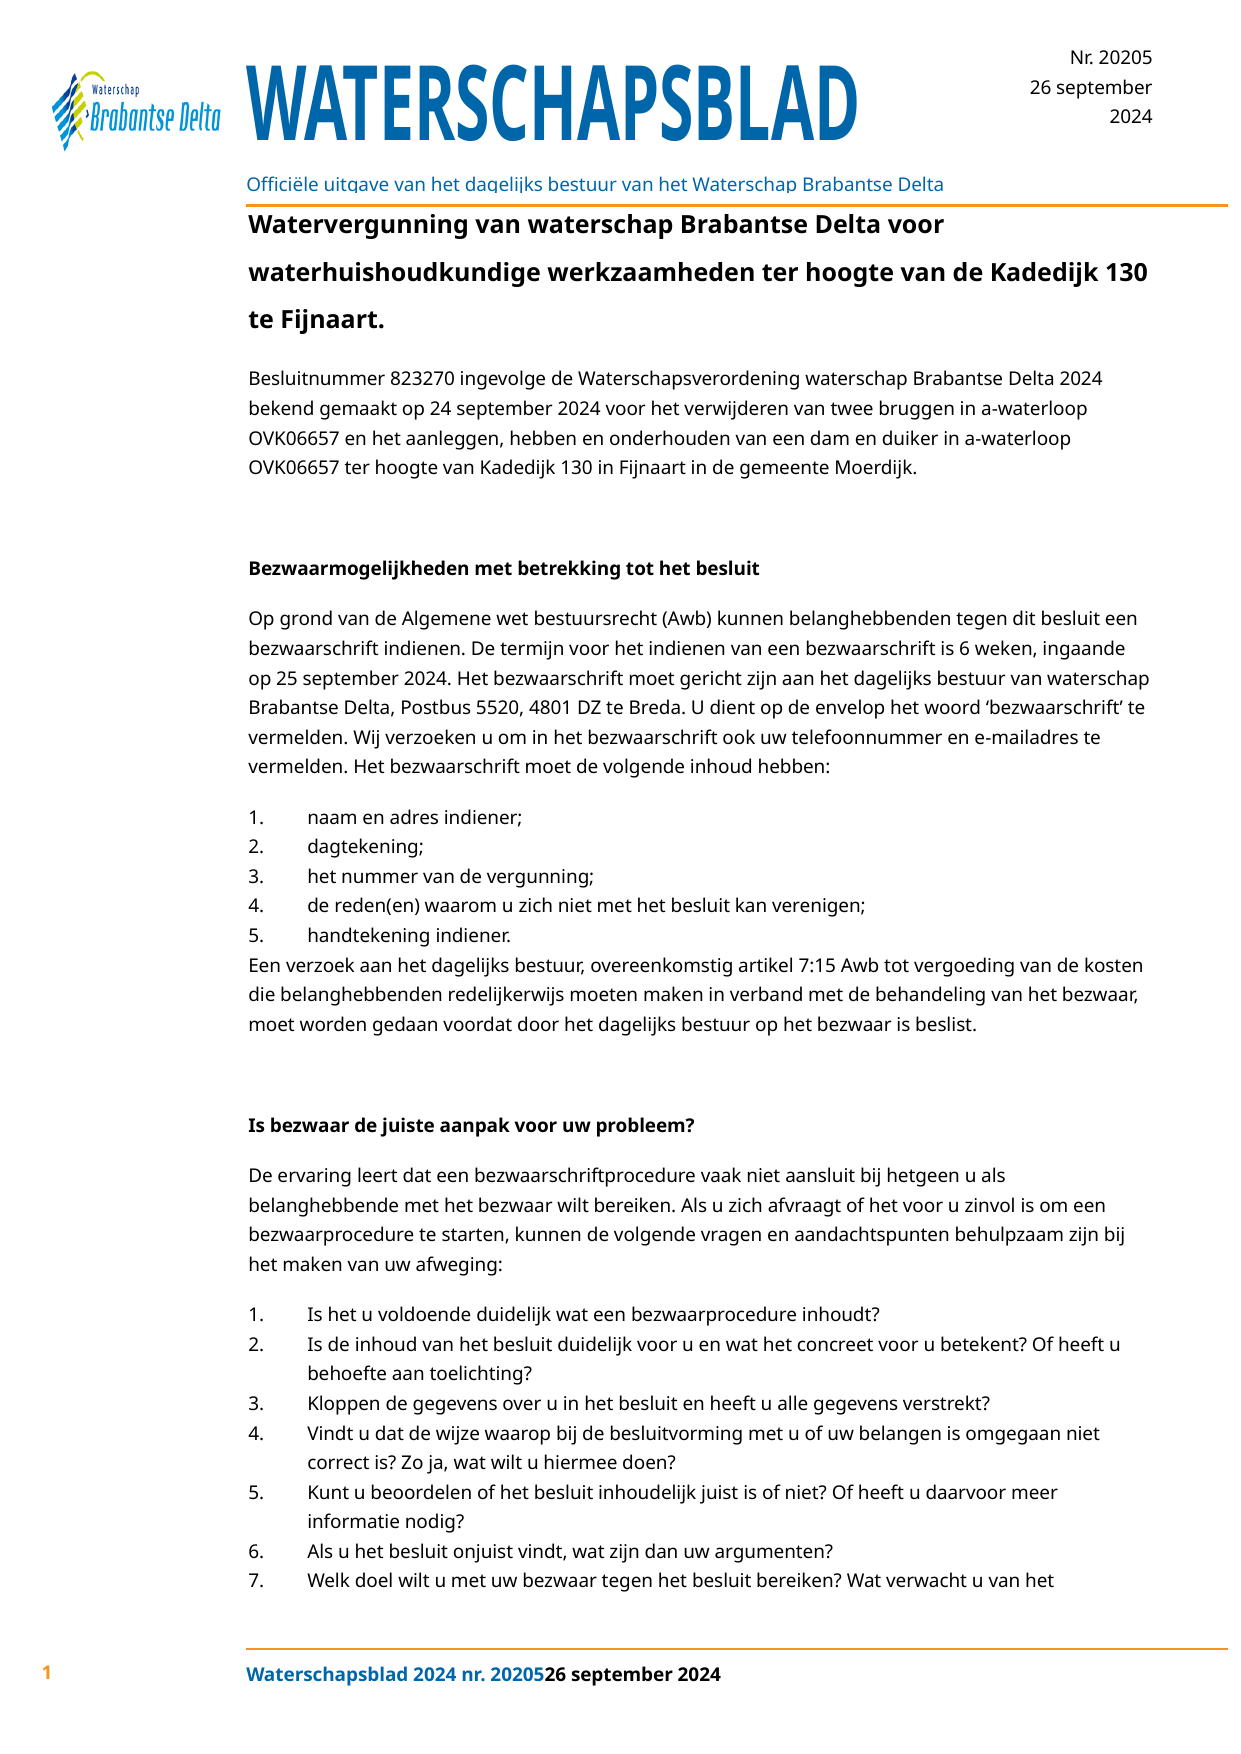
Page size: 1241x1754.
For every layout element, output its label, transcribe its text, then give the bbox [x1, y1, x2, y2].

list Kunt u beoordelen of het besluit inhoudelijk juist is of niet? Of heeft u daarvoor meer informatie nodig? [248, 1479, 1152, 1534]
list Welk doel wilt u met uw bezwaar tegen het besluit bereiken? Wat verwacht u van het [248, 1568, 1152, 1593]
picture [41, 47, 231, 172]
list Als u het besluit onjuist vindt, wat zijn dan uw argumenten? [248, 1538, 1152, 1564]
text Bezwaarmogelijkheden met betrekking tot het besluit [248, 555, 1152, 581]
list handtekening indiener. [248, 922, 1152, 948]
text Watervergunning van waterschap Brabantse Delta voor waterhuishoudkundige werkzaamheden ter hoogte van de Kadedijk 130 te Fijnaart. [248, 207, 1152, 336]
list Vindt u dat de wijze waarop bij de besluitvorming met u of uw belangen is omgegaan niet correct is? Zo ja, wat wilt u hiermee doen? [248, 1420, 1152, 1475]
list Is het u voldoende duidelijk wat een bezwaarprocedure inhoudt? [248, 1301, 1152, 1327]
list de reden(en) waarom u zich niet met het besluit kan verenigen; [248, 893, 1152, 918]
list Is de inhoud van het besluit duidelijk voor u en wat het concreet voor u betekent? Of heeft u behoefte aan toelichting? [248, 1331, 1152, 1386]
text De ervaring leert dat een bezwaarschriftprocedure vaak niet aansluit bij hetgeen u als belanghebbende met het bezwaar wilt bereiken. Als u zich afvraagt of het voor u zinvol is om een bezwaarprocedure te starten, kunnen de volgende vragen en aandachtspunten behulpzaam zijn bij het maken van uw afweging: [248, 1162, 1152, 1277]
list het nummer van de vergunning; [248, 863, 1152, 889]
text Is bezwaar de juiste aanpak voor uw probleem? [248, 1112, 1152, 1137]
text Op grond van de Algemene wet bestuursrecht (Awb) kunnen belanghebbenden tegen dit besluit een bezwaarschrift indienen. De termijn voor het indienen van een bezwaarschrift is 6 weken, ingaande op 25 september 2024. Het bezwaarschrift moet gericht zijn aan het dagelijks bestuur van waterschap Brabantse Delta, Postbus 5520, 4801 DZ te Breda. U dient op de envelop het woord ‘bezwaarschrift’ te vermelden. Wij verzoeken u om in het bezwaarschrift ook uw telefoonnummer en e‑mailadres te vermelden. Het bezwaarschrift moet de volgende inhoud hebben: [248, 606, 1152, 779]
text Een verzoek aan het dagelijks bestuur, overeenkomstig artikel 7:15 Awb tot vergoeding van de kosten die belanghebbenden redelijkerwijs moeten maken in verband met de behandeling van het bezwaar, moet worden gedaan voordat door het dagelijks bestuur op het bezwaar is beslist. [248, 952, 1152, 1037]
list Kloppen de gegevens over u in het besluit en heeft u alle gegevens verstrekt? [248, 1390, 1152, 1416]
text Besluitnummer 823270 ingevolge de Waterschapsverordening waterschap Brabantse Delta 2024 bekend gemaakt op 24 september 2024 voor het verwijderen van twee bruggen in a-waterloop OVK06657 en het aanleggen, hebben en onderhouden van een dam en duiker in a-waterloop OVK06657 ter hoogte van Kadedijk 130 in Fijnaart in de gemeente Moerdijk. [248, 366, 1152, 480]
list dagtekening; [248, 833, 1152, 859]
list naam en adres indiener; [248, 804, 1152, 829]
